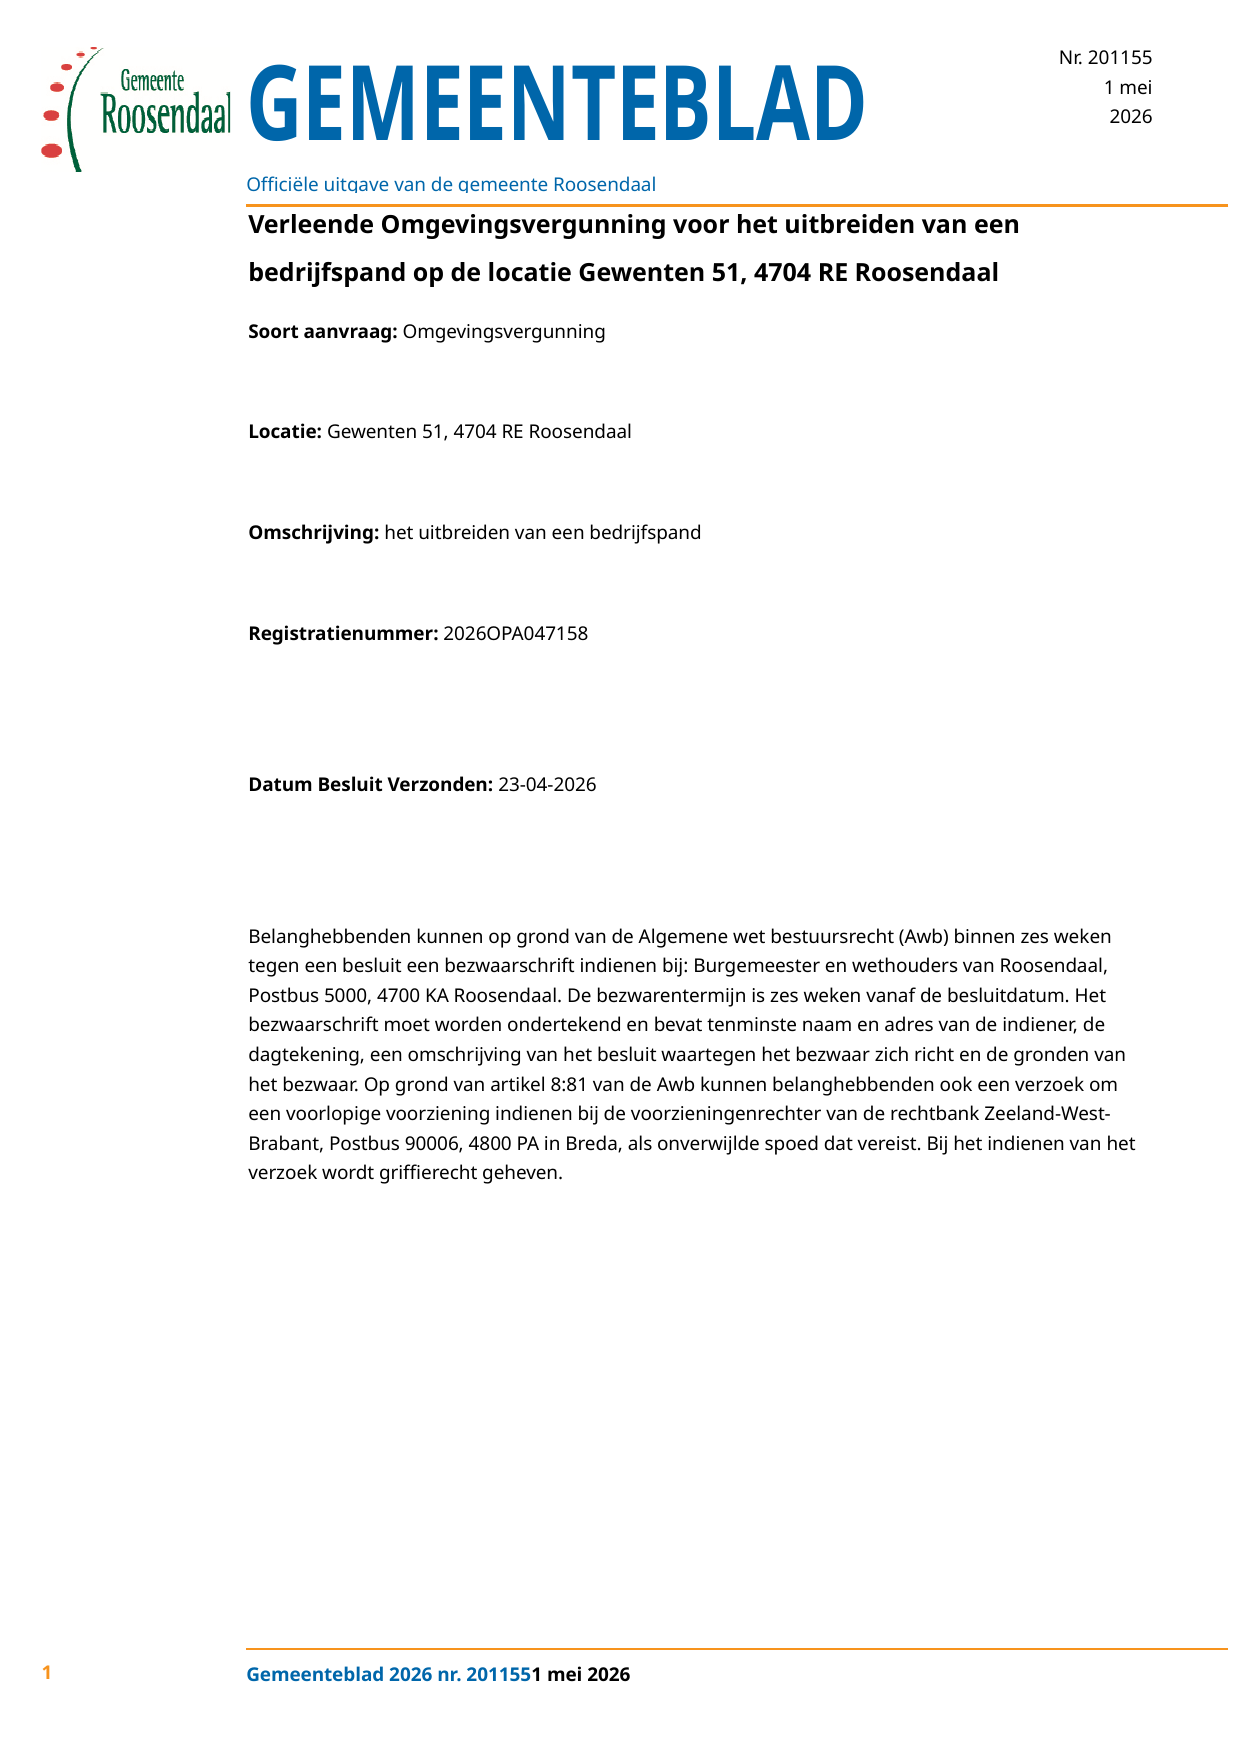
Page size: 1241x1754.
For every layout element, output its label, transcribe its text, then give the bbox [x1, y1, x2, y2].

text Omschrijving: het uitbreiden van een bedrijfspand [248, 519, 1152, 545]
text Locatie: Gewenten 51, 4704 RE Roosendaal [248, 419, 1152, 444]
text Soort aanvraag: Omgevingsvergunning [248, 318, 1152, 344]
picture [41, 47, 231, 172]
text Registratienummer: 2026OPA047158 [248, 620, 1152, 646]
text Belanghebbenden kunnen op grond van de Algemene wet bestuursrecht (Awb) binnen zes weken tegen een besluit een bezwaarschrift indienen bij: Burgemeester en wethouders van Roosendaal, Postbus 5000, 4700 KA Roosendaal. De bezwarentermijn is zes weken vanaf de besluitdatum. Het bezwaarschrift moet worden ondertekend en bevat tenminste naam en adres van de indiener, de dagtekening, een omschrijving van het besluit waartegen het bezwaar zich richt en de gronden van het bezwaar. Op grond van artikel 8:81 van de Awb kunnen belanghebbenden ook een verzoek om een voorlopige voorziening indienen bij de voorzieningenrechter van de rechtbank Zeeland-West-Brabant, Postbus 90006, 4800 PA in Breda, als onverwijlde spoed dat vereist. Bij het indienen van het verzoek wordt griffierecht geheven. [248, 923, 1152, 1185]
text Verleende Omgevingsvergunning voor het uitbreiden van een bedrijfspand op de locatie Gewenten 51, 4704 RE Roosendaal [248, 207, 1152, 288]
text Datum Besluit Verzonden: 23-04-2026 [248, 772, 1152, 797]
